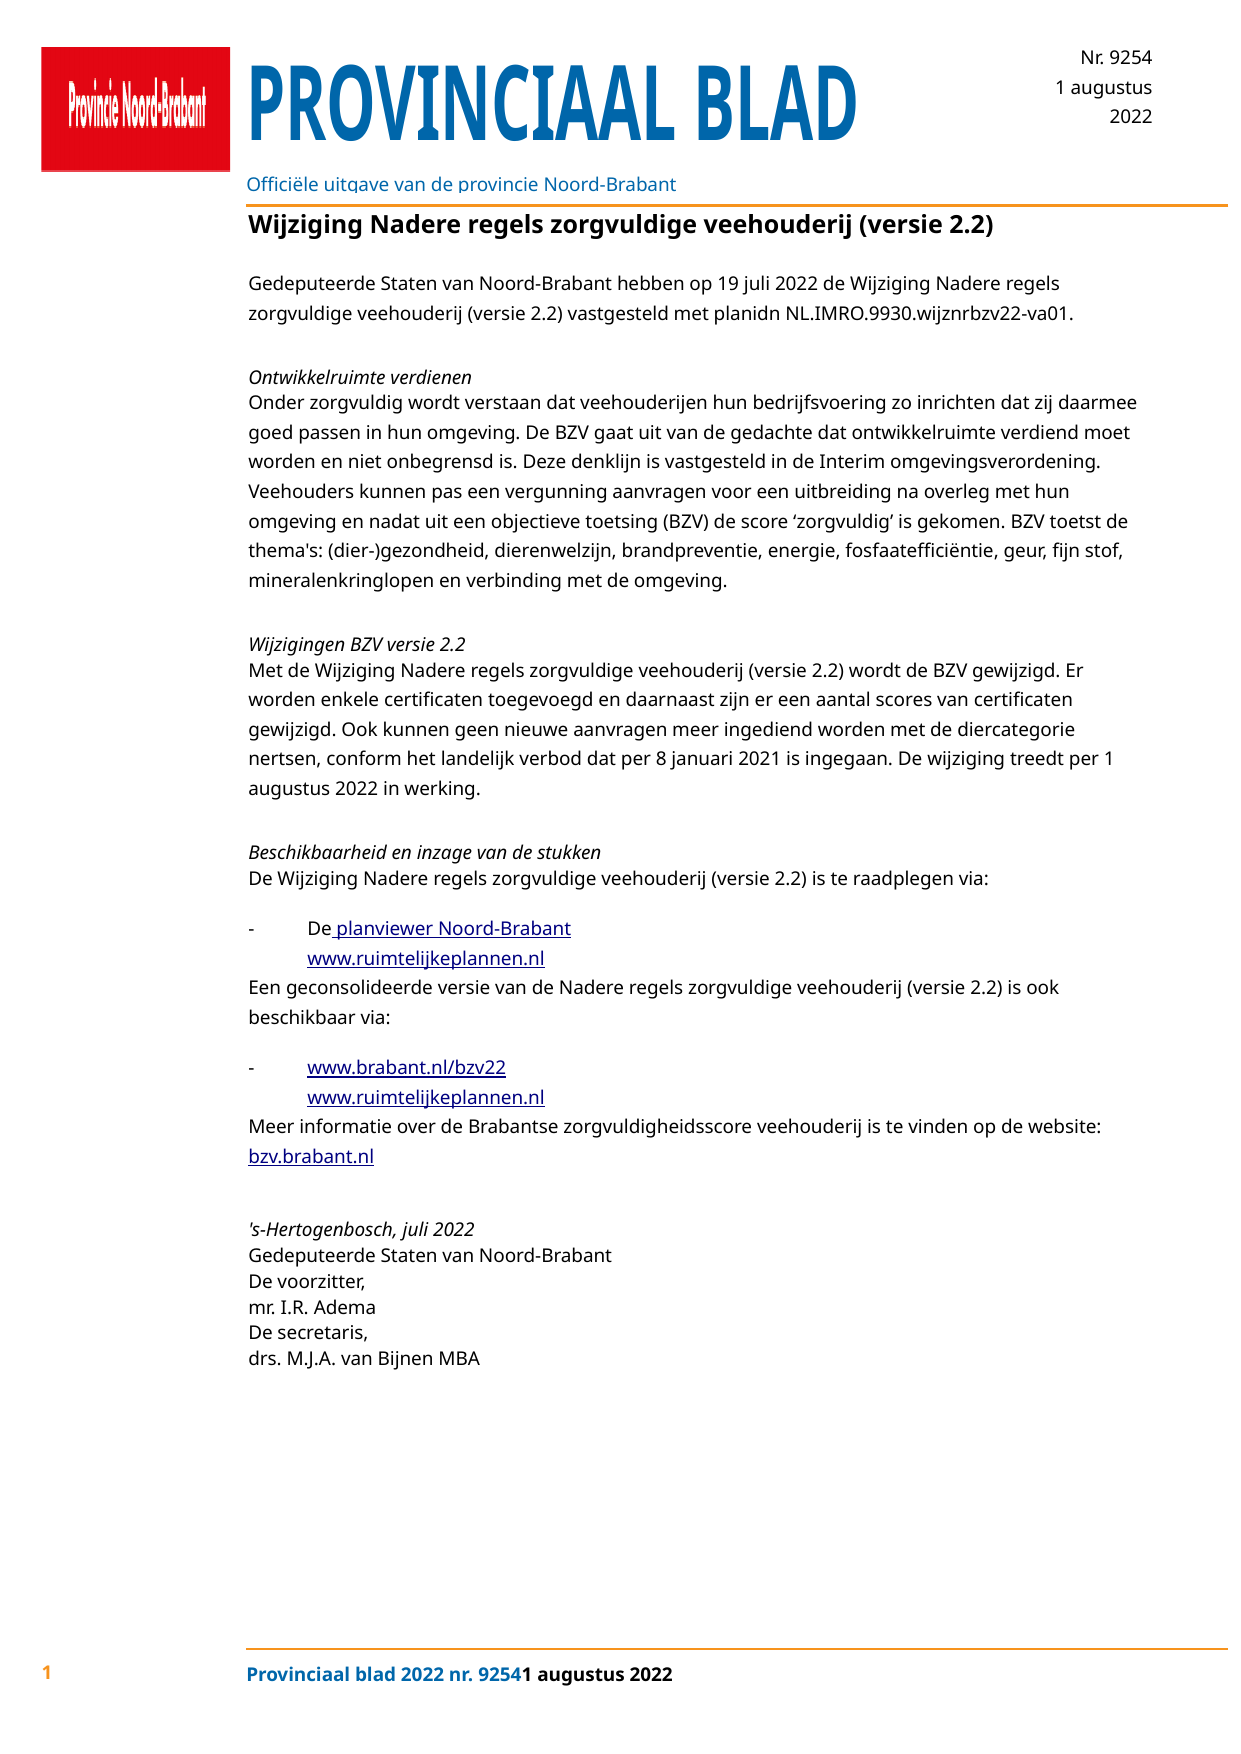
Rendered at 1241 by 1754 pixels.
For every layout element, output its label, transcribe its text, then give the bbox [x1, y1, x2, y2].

list www.ruimtelijkeplannen.nl [248, 945, 1152, 971]
text drs. M.J.A. van Bijnen MBA [248, 1345, 1152, 1371]
text De secretaris, [248, 1319, 1152, 1345]
text Wijzigingen BZV versie 2.2 [248, 631, 1152, 657]
list www.ruimtelijkeplannen.nl [248, 1084, 1152, 1110]
text De Wijziging Nadere regels zorgvuldige veehouderij (versie 2.2) is te raadplegen via: [248, 865, 1152, 891]
text Ontwikkelruimte verdienen [248, 364, 1152, 389]
list www.brabant.nl/bzv22 [248, 1054, 1152, 1080]
text De voorzitter, [248, 1268, 1152, 1294]
text Een geconsolideerde versie van de Nadere regels zorgvuldige veehouderij (versie 2.2) is ook beschikbaar via: [248, 974, 1152, 1030]
list De planviewer Noord-Brabant [248, 915, 1152, 941]
text Gedeputeerde Staten van Noord-Brabant [248, 1242, 1152, 1268]
picture [41, 47, 231, 172]
text Met de Wijziging Nadere regels zorgvuldige veehouderij (versie 2.2) wordt de BZV gewijzigd. Er worden enkele certificaten toegevoegd en daarnaast zijn er een aantal scores van certificaten gewijzigd. Ook kunnen geen nieuwe aanvragen meer ingediend worden met de diercategorie nertsen, conform het landelijk verbod dat per 8 januari 2021 is ingegaan. De wijziging treedt per 1 augustus 2022 in werking. [248, 657, 1152, 801]
text Beschikbaarheid en inzage van de stukken [248, 839, 1152, 865]
text 's-Hertogenbosch, juli 2022 [248, 1217, 1152, 1242]
text Onder zorgvuldig wordt verstaan dat veehouderijen hun bedrijfsvoering zo inrichten dat zij daarmee goed passen in hun omgeving. De BZV gaat uit van de gedachte dat ontwikkelruimte verdiend moet worden en niet onbegrensd is. Deze denklijn is vastgesteld in de Interim omgevingsverordening. Veehouders kunnen pas een vergunning aanvragen voor een uitbreiding na overleg met hun omgeving en nadat uit een objectieve toetsing (BZV) de score ‘zorgvuldig’ is gekomen. BZV toetst de thema's: (dier-)gezondheid, dierenwelzijn, brandpreventie, energie, fosfaatefficiëntie, geur, fijn stof, mineralenkringlopen en verbinding met de omgeving. [248, 389, 1152, 593]
text Meer informatie over de Brabantse zorgvuldigheidsscore veehouderij is te vinden op de website: bzv.brabant.nl [248, 1113, 1152, 1169]
text mr. I.R. Adema [248, 1294, 1152, 1319]
text Gedeputeerde Staten van Noord-Brabant hebben op 19 juli 2022 de Wijziging Nadere regels zorgvuldige veehouderij (versie 2.2) vastgesteld met planidn NL.IMRO.9930.wijznrbzv22-va01. [248, 270, 1152, 326]
text Wijziging Nadere regels zorgvuldige veehouderij (versie 2.2) [248, 207, 1152, 241]
